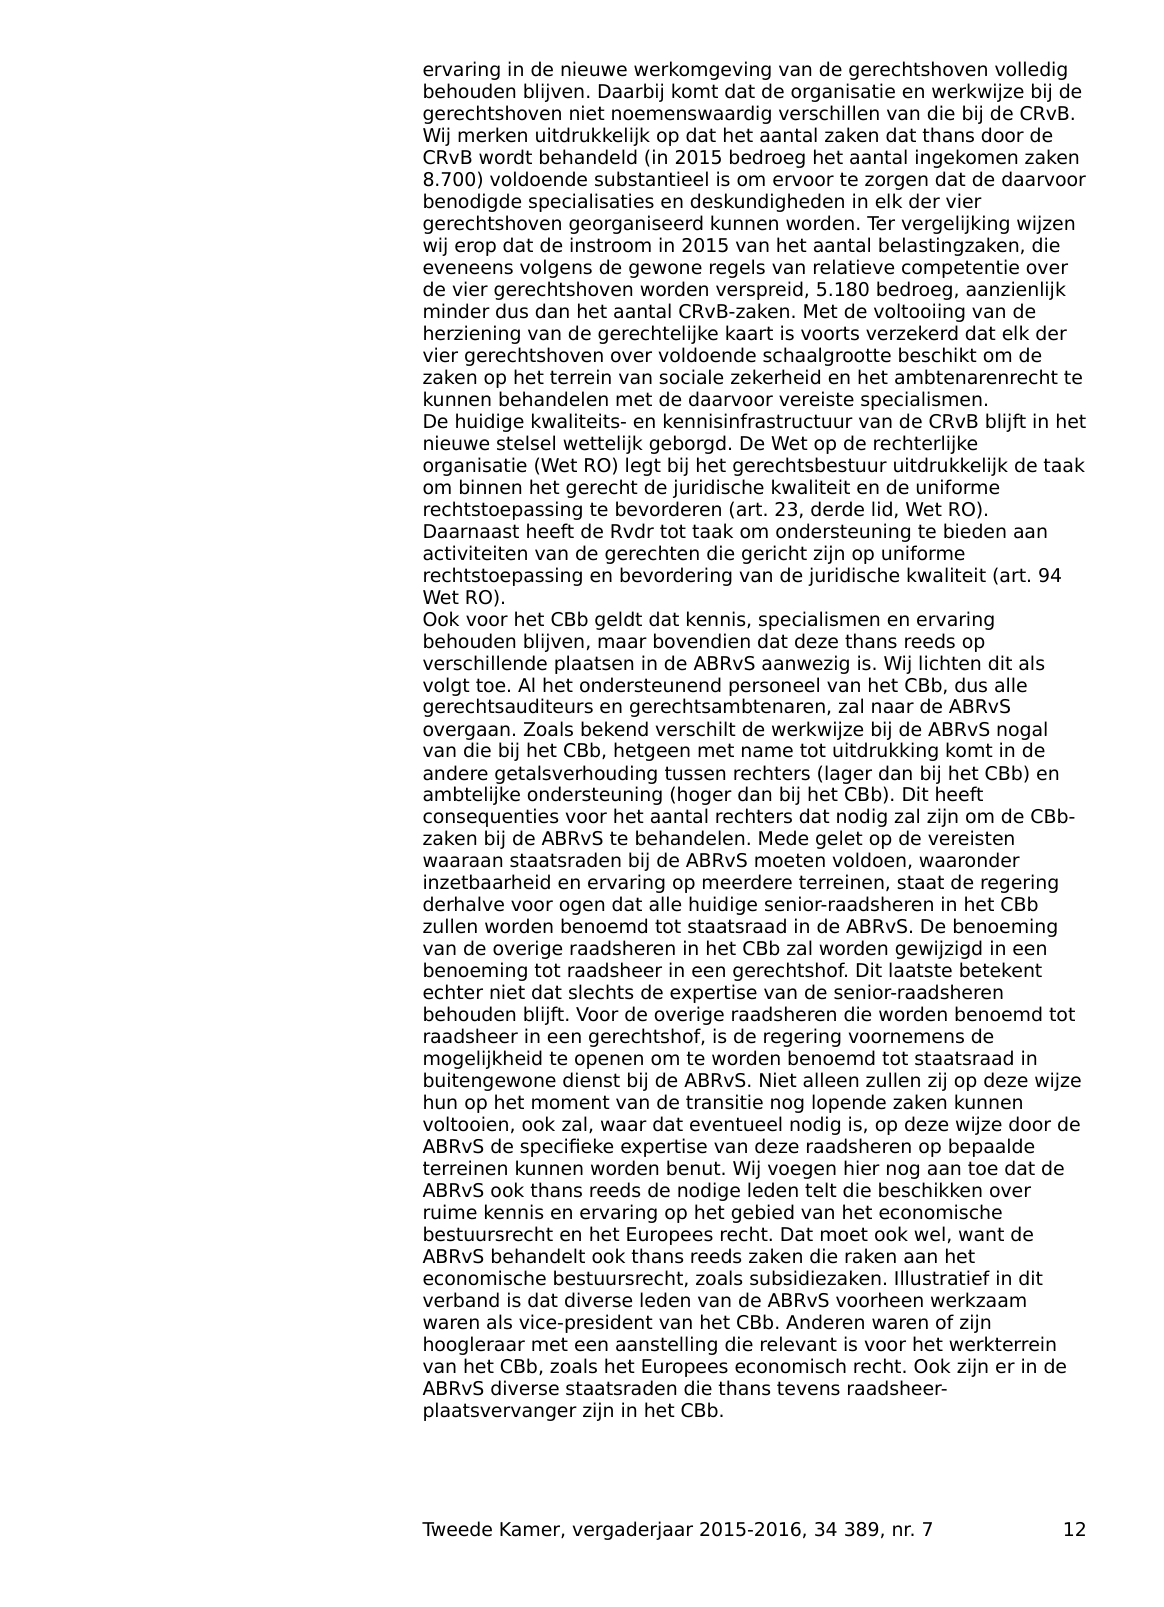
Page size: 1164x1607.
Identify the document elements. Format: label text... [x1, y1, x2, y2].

text Wij merken uitdrukkelijk op dat het aantal zaken dat thans door de CRvB wordt behandeld (in 2015 bedroeg het aantal ingekomen zaken 8.700) voldoende substantieel is om ervoor te zorgen dat de daarvoor benodigde specialisaties en deskundigheden in elk der vier gerechtshoven georganiseerd kunnen worden. Ter vergelijking wijzen wij erop dat de instroom in 2015 van het aantal belastingzaken, die eveneens volgens de gewone regels van relatieve competentie over de vier gerechtshoven worden verspreid, 5.180 bedroeg, aanzienlijk minder dus dan het aantal CRvB-zaken. Met de voltooiing van de herziening van de gerechtelijke kaart is voorts verzekerd dat elk der vier gerechtshoven over voldoende schaalgrootte beschikt om de zaken op het terrein van sociale zekerheid en het ambtenarenrecht te kunnen behandelen met de daarvoor vereiste specialismen. [422, 125, 1087, 411]
text De huidige kwaliteits- en kennisinfrastructuur van de CRvB blijft in het nieuwe stelsel wettelijk geborgd. De Wet op de rechterlijke organisatie (Wet RO) legt bij het gerechtsbestuur uitdrukkelijk de taak om binnen het gerecht de juridische kwaliteit en de uniforme rechtstoepassing te bevorderen (art. 23, derde lid, Wet RO). Daarnaast heeft de Rvdr tot taak om ondersteuning te bieden aan activiteiten van de gerechten die gericht zijn op uniforme rechtstoepassing en bevordering van de juridische kwaliteit (art. 94 Wet RO). [422, 411, 1087, 608]
text ervaring in de nieuwe werkomgeving van de gerechtshoven volledig behouden blijven. Daarbij komt dat de organisatie en werkwijze bij de gerechtshoven niet noemenswaardig verschillen van die bij de CRvB. [422, 59, 1087, 125]
text Ook voor het CBb geldt dat kennis, specialismen en ervaring behouden blijven, maar bovendien dat deze thans reeds op verschillende plaatsen in de ABRvS aanwezig is. Wij lichten dit als volgt toe. Al het ondersteunend personeel van het CBb, dus alle gerechtsauditeurs en gerechtsambtenaren, zal naar de ABRvS overgaan. Zoals bekend verschilt de werkwijze bij de ABRvS nogal van die bij het CBb, hetgeen met name tot uitdrukking komt in de andere getalsverhouding tussen rechters (lager dan bij het CBb) en ambtelijke ondersteuning (hoger dan bij het CBb). Dit heeft consequenties voor het aantal rechters dat nodig zal zijn om de CBb-zaken bij de ABRvS te behandelen. Mede gelet op de vereisten waaraan staatsraden bij de ABRvS moeten voldoen, waaronder inzetbaarheid en ervaring op meerdere terreinen, staat de regering derhalve voor ogen dat alle huidige senior-raadsheren in het CBb zullen worden benoemd tot staatsraad in de ABRvS. De benoeming van de overige raadsheren in het CBb zal worden gewijzigd in een benoeming tot raadsheer in een gerechtshof. Dit laatste betekent echter niet dat slechts de expertise van de senior-raadsheren behouden blijft. Voor de overige raadsheren die worden benoemd tot raadsheer in een gerechtshof, is de regering voornemens de mogelijkheid te openen om te worden benoemd tot staatsraad in buitengewone dienst bij de ABRvS. Niet alleen zullen zij op deze wijze hun op het moment van de transitie nog lopende zaken kunnen voltooien, ook zal, waar dat eventueel nodig is, op deze wijze door de ABRvS de specifieke expertise van deze raadsheren op bepaalde terreinen kunnen worden benut. Wij voegen hier nog aan toe dat de ABRvS ook thans reeds de nodige leden telt die beschikken over ruime kennis en ervaring op het gebied van het economische bestuursrecht en het Europees recht. Dat moet ook wel, want de ABRvS behandelt ook thans reeds zaken die raken aan het economische bestuursrecht, zoals subsidiezaken. Illustratief in dit verband is dat diverse leden van de ABRvS voorheen werkzaam waren als vice-president van het CBb. Anderen waren of zijn hoogleraar met een aanstelling die relevant is voor het werkterrein van het CBb, zoals het Europees economisch recht. Ook zijn er in de ABRvS diverse staatsraden die thans tevens raadsheer-plaatsvervanger zijn in het CBb. [422, 608, 1087, 1422]
